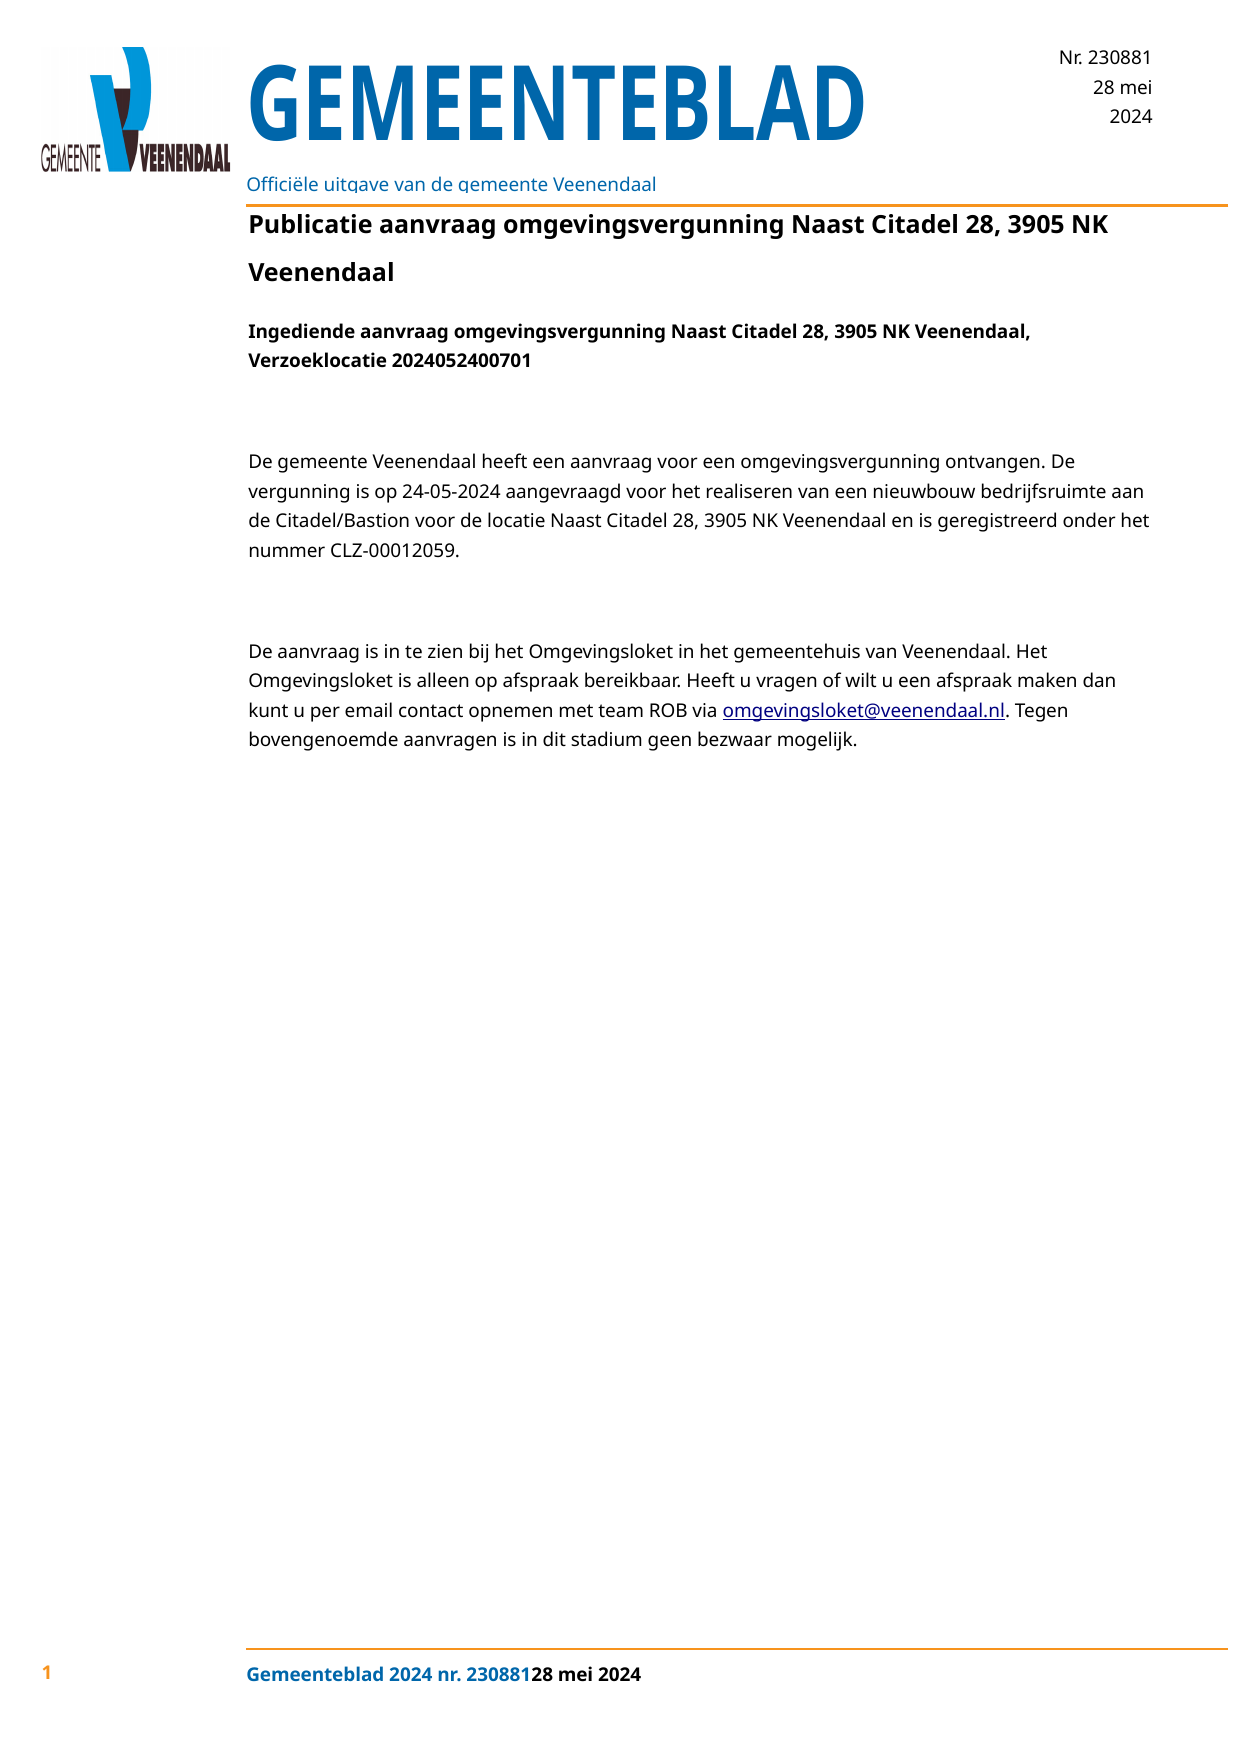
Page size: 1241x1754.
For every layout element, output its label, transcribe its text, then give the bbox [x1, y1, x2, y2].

text De aanvraag is in te zien bij het Omgevingsloket in het gemeentehuis van Veenendaal. Het Omgevingsloket is alleen op afspraak bereikbaar. Heeft u vragen of wilt u een afspraak maken dan kunt u per email contact opnemen met team ROB via omgevingsloket@veenendaal.nl. Tegen bovengenoemde aanvragen is in dit stadium geen bezwaar mogelijk. [248, 638, 1152, 752]
text Publicatie aanvraag omgevingsvergunning Naast Citadel 28, 3905 NK Veenendaal [248, 207, 1152, 288]
picture [123, 47, 231, 172]
text Ingediende aanvraag omgevingsvergunning Naast Citadel 28, 3905 NK Veenendaal, Verzoeklocatie 2024052400701 [248, 318, 1152, 373]
text De gemeente Veenendaal heeft een aanvraag voor een omgevingsvergunning ontvangen. De vergunning is op 24-05-2024 aangevraagd voor het realiseren van een nieuwbouw bedrijfsruimte aan de Citadel/Bastion voor de locatie Naast Citadel 28, 3905 NK Veenendaal en is geregistreerd onder het nummer CLZ-00012059. [248, 448, 1152, 563]
picture [41, 47, 130, 172]
